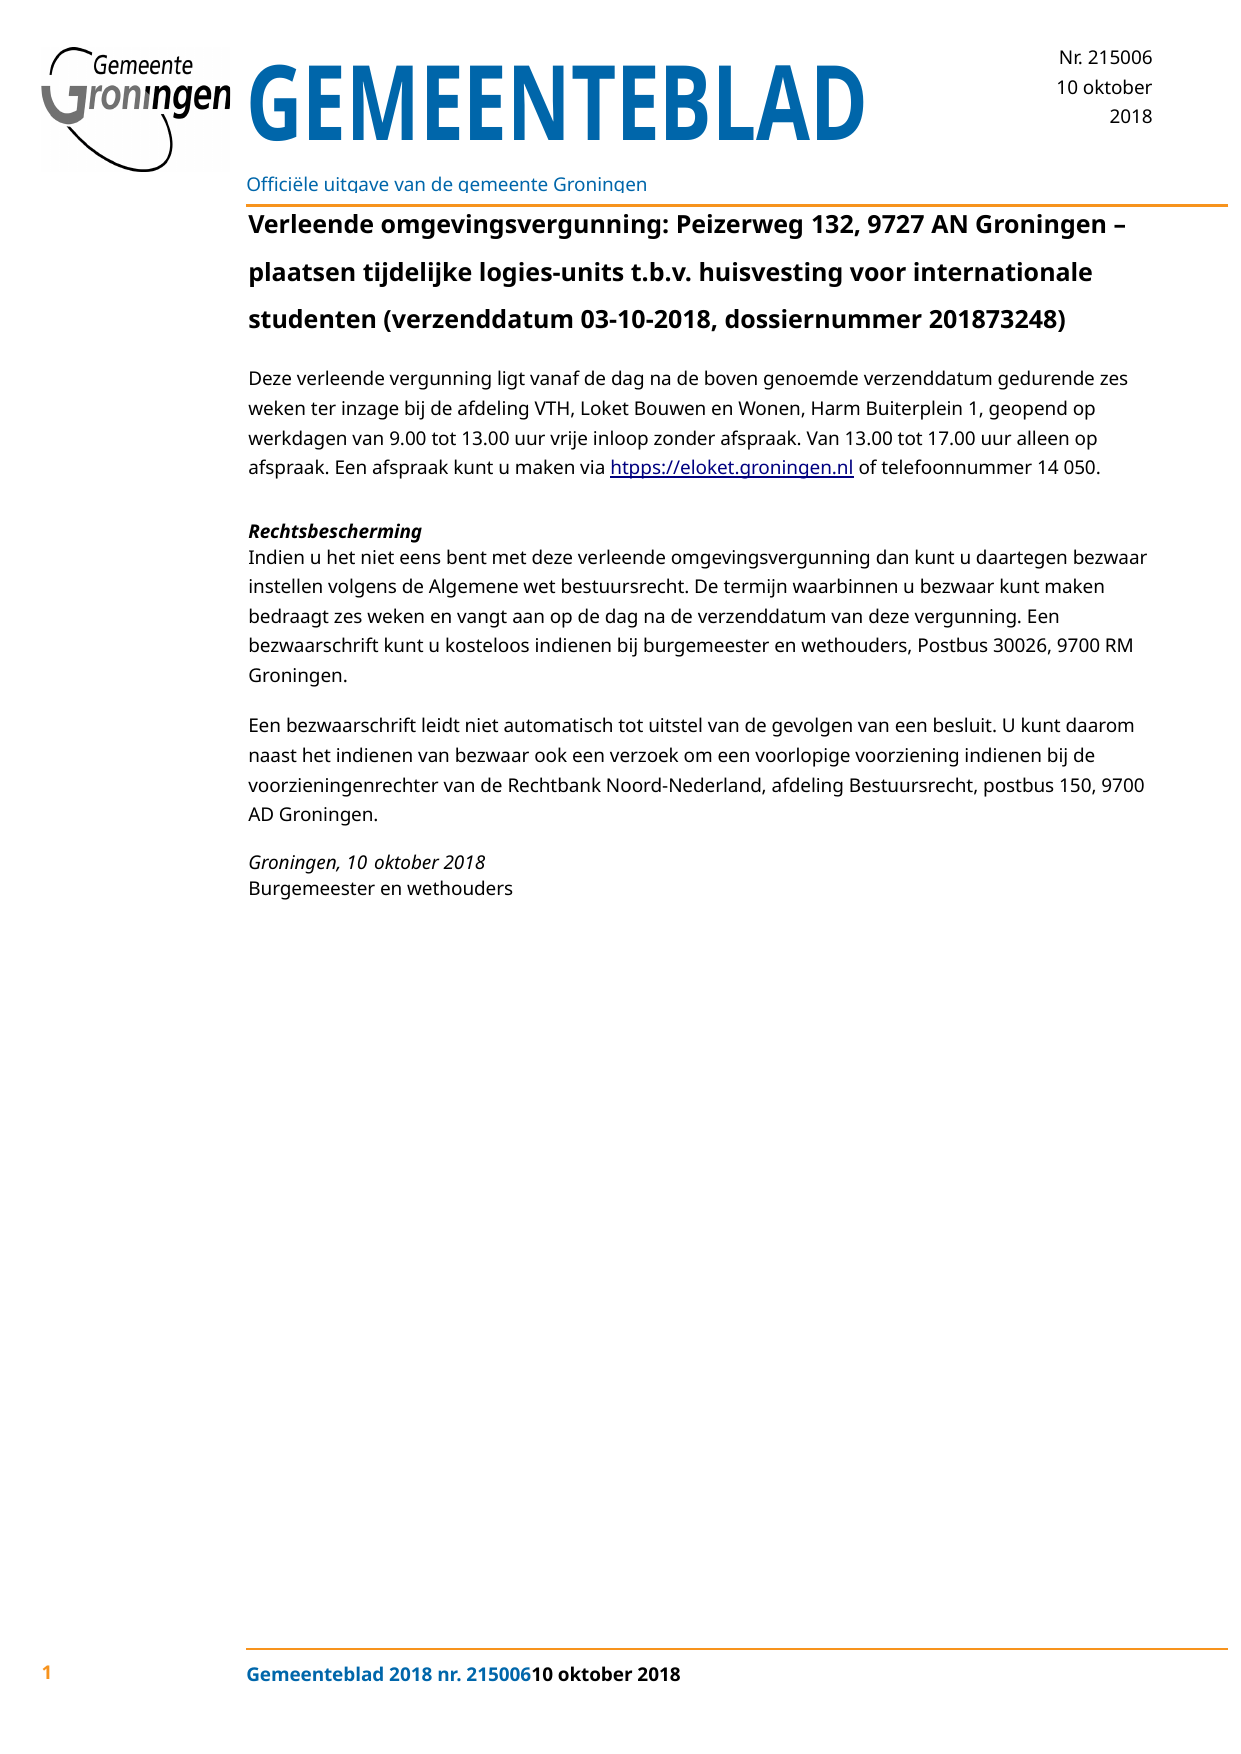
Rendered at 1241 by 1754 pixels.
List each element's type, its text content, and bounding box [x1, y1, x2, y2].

picture [41, 47, 231, 172]
text Rechtsbescherming [248, 518, 1152, 544]
text Verleende omgevingsvergunning: Peizerweg 132, 9727 AN Groningen – plaatsen tijdelijke logies-units t.b.v. huisvesting voor internationale studenten (verzenddatum 03-10-2018, dossiernummer 201873248) [248, 207, 1152, 336]
text Een bezwaarschrift leidt niet automatisch tot uitstel van de gevolgen van een besluit. U kunt daarom naast het indienen van bezwaar ook een verzoek om een voorlopige voorziening indienen bij de voorzieningenrechter van de Rechtbank Noord-Nederland, afdeling Bestuursrecht, postbus 150, 9700 AD Groningen. [248, 713, 1152, 827]
text Indien u het niet eens bent met deze verleende omgevingsvergunning dan kunt u daartegen bezwaar instellen volgens de Algemene wet bestuursrecht. De termijn waarbinnen u bezwaar kunt maken bedraagt zes weken en vangt aan op de dag na de verzenddatum van deze vergunning. Een bezwaarschrift kunt u kosteloos indienen bij burgemeester en wethouders, Postbus 30026, 9700 RM Groningen. [248, 544, 1152, 688]
text Burgemeester en wethouders [248, 875, 1152, 901]
text Groningen, 10 oktober 2018 [248, 849, 1152, 875]
text Deze verleende vergunning ligt vanaf de dag na de boven genoemde verzenddatum gedurende zes weken ter inzage bij de afdeling VTH, Loket Bouwen en Wonen, Harm Buiterplein 1, geopend op werkdagen van 9.00 tot 13.00 uur vrije inloop zonder afspraak. Van 13.00 tot 17.00 uur alleen op afspraak. Een afspraak kunt u maken via htpps://eloket.groningen.nl of telefoonnummer 14 050. [248, 366, 1152, 480]
